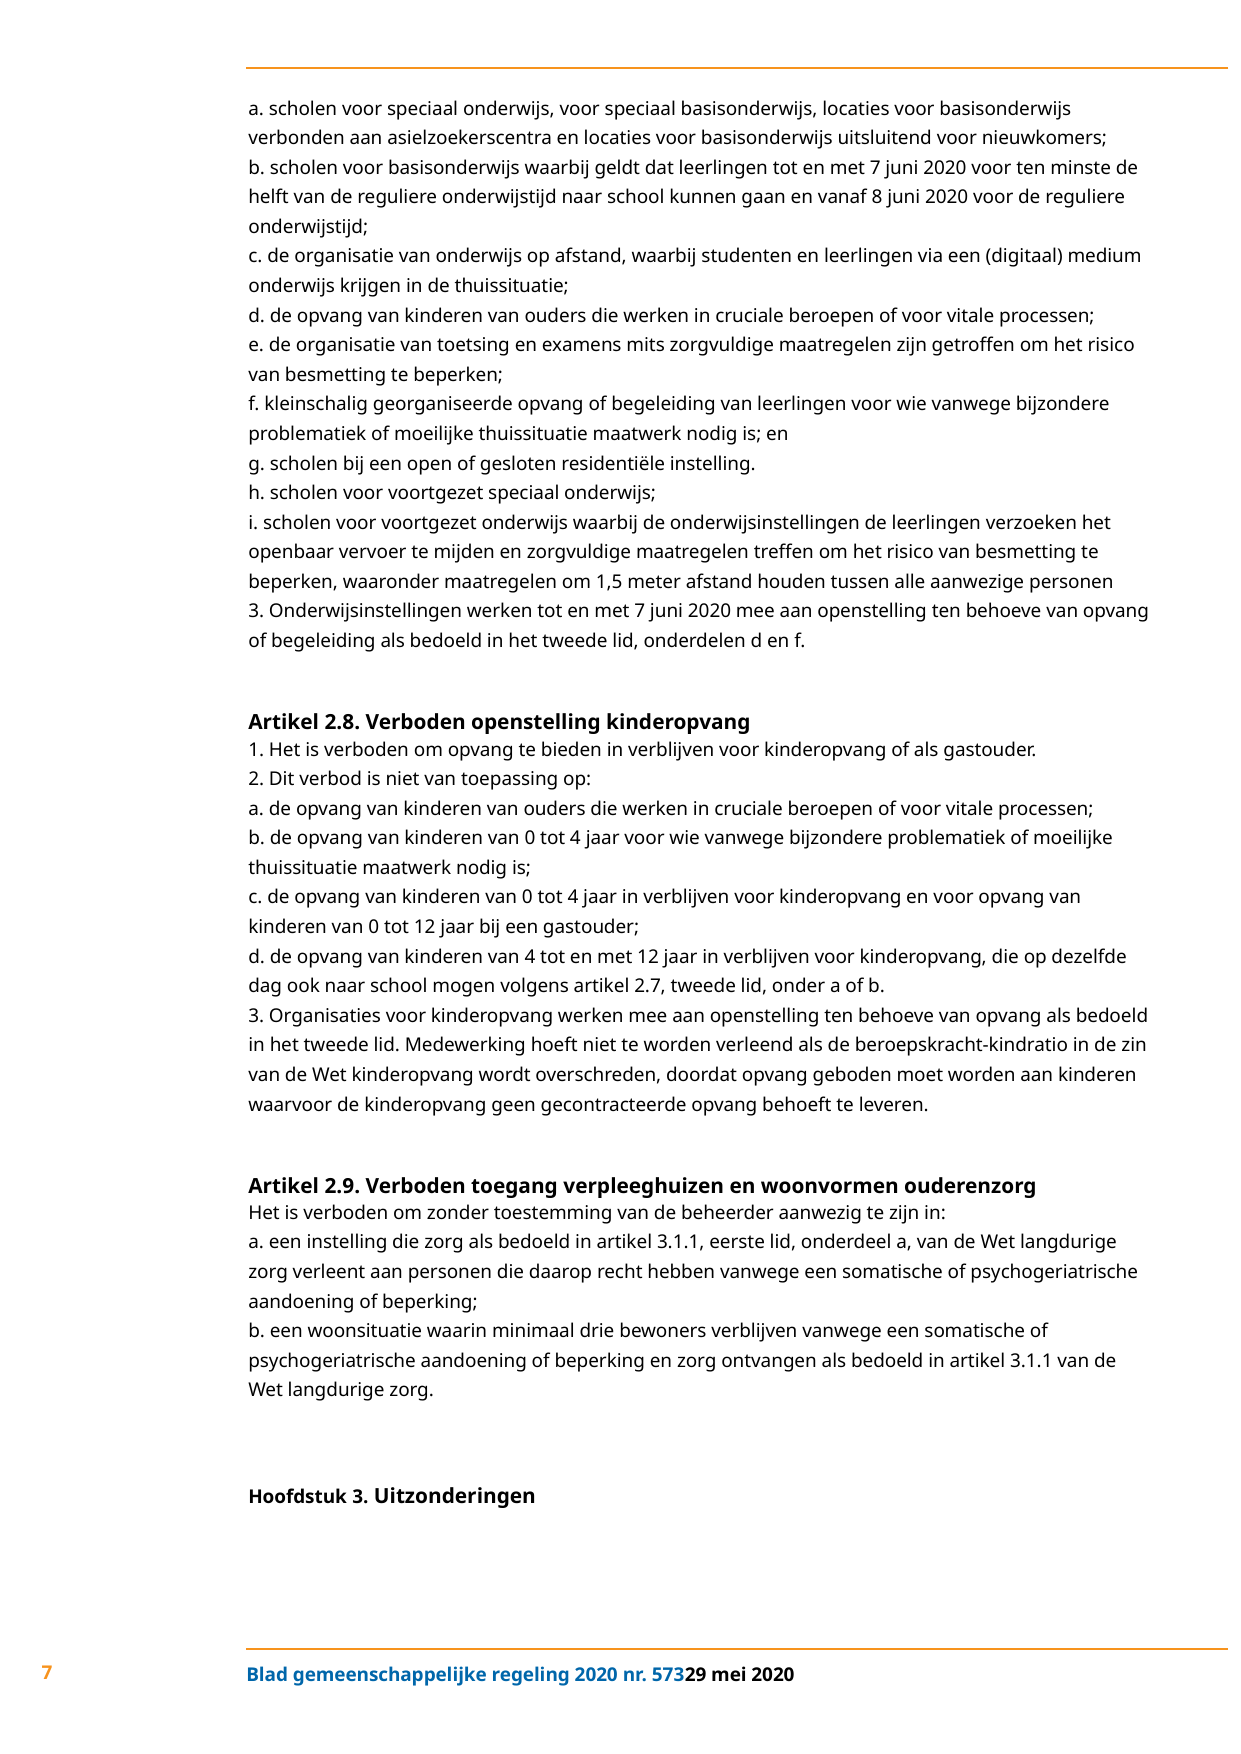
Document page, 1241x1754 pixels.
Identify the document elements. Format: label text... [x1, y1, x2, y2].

text b. de opvang van kinderen van 0 tot 4 jaar voor wie vanwege bijzondere problematiek of moeilijke thuissituatie maatwerk nodig is; [248, 824, 1152, 880]
text a. de opvang van kinderen van ouders die werken in cruciale beroepen of voor vitale processen; [248, 795, 1152, 821]
text e. de organisatie van toetsing en examens mits zorgvuldige maatregelen zijn getroffen om het risico van besmetting te beperken; [248, 331, 1152, 387]
text c. de opvang van kinderen van 0 tot 4 jaar in verblijven voor kinderopvang en voor opvang van kinderen van 0 tot 12 jaar bij een gastouder; [248, 884, 1152, 939]
text d. de opvang van kinderen van 4 tot en met 12 jaar in verblijven voor kinderopvang, die op dezelfde dag ook naar school mogen volgens artikel 2.7, tweede lid, onder a of b. [248, 943, 1152, 998]
text Het is verboden om zonder toestemming van de beheerder aanwezig te zijn in: [248, 1199, 1152, 1225]
text c. de organisatie van onderwijs op afstand, waarbij studenten en leerlingen via een (digitaal) medium onderwijs krijgen in de thuissituatie; [248, 243, 1152, 298]
text 3. Organisaties voor kinderopvang werken mee aan openstelling ten behoeve van opvang als bedoeld in het tweede lid. Medewerking hoeft niet te worden verleend als de beroepskracht-kindratio in de zin van de Wet kinderopvang wordt overschreden, doordat opvang geboden moet worden aan kinderen waarvoor de kinderopvang geen gecontracteerde opvang behoeft te leveren. [248, 1002, 1152, 1116]
text a. scholen voor speciaal onderwijs, voor speciaal basisonderwijs, locaties voor basisonderwijs verbonden aan asielzoekerscentra en locaties voor basisonderwijs uitsluitend voor nieuwkomers; [248, 95, 1152, 150]
text b. een woonsituatie waarin minimaal drie bewoners verblijven vanwege een somatische of psychogeriatrische aandoening of beperking en zorg ontvangen als bedoeld in artikel 3.1.1 van de Wet langdurige zorg. [248, 1317, 1152, 1402]
text d. de opvang van kinderen van ouders die werken in cruciale beroepen of voor vitale processen; [248, 302, 1152, 328]
text b. scholen voor basisonderwijs waarbij geldt dat leerlingen tot en met 7 juni 2020 voor ten minste de helft van de reguliere onderwijstijd naar school kunnen gaan en vanaf 8 juni 2020 voor de reguliere onderwijstijd; [248, 154, 1152, 239]
text 2. Dit verbod is niet van toepassing op: [248, 765, 1152, 791]
picture [41, 47, 231, 172]
text f. kleinschalig georganiseerde opvang of begeleiding van leerlingen voor wie vanwege bijzondere problematiek of moeilijke thuissituatie maatwerk nodig is; en [248, 391, 1152, 446]
text 1. Het is verboden om opvang te bieden in verblijven voor kinderopvang of als gastouder. [248, 736, 1152, 761]
text Artikel 2.9. Verboden toegang verpleeghuizen en woonvormen ouderenzorg [248, 1171, 1152, 1199]
text 3. Onderwijsinstellingen werken tot en met 7 juni 2020 mee aan openstelling ten behoeve van opvang of begeleiding als bedoeld in het tweede lid, onderdelen d en f. [248, 598, 1152, 653]
text g. scholen bij een open of gesloten residentiële instelling. [248, 450, 1152, 476]
text h. scholen voor voortgezet speciaal onderwijs; [248, 479, 1152, 505]
text i. scholen voor voortgezet onderwijs waarbij de onderwijsinstellingen de leerlingen verzoeken het openbaar vervoer te mijden en zorgvuldige maatregelen treffen om het risico van besmetting te beperken, waaronder maatregelen om 1,5 meter afstand houden tussen alle aanwezige personen [248, 509, 1152, 594]
text a. een instelling die zorg als bedoeld in artikel 3.1.1, eerste lid, onderdeel a, van de Wet langdurige zorg verleent aan personen die daarop recht hebben vanwege een somatische of psychogeriatrische aandoening of beperking; [248, 1229, 1152, 1314]
text Artikel 2.8. Verboden openstelling kinderopvang [248, 707, 1152, 736]
text Hoofdstuk 3. Uitzonderingen [248, 1481, 1152, 1510]
